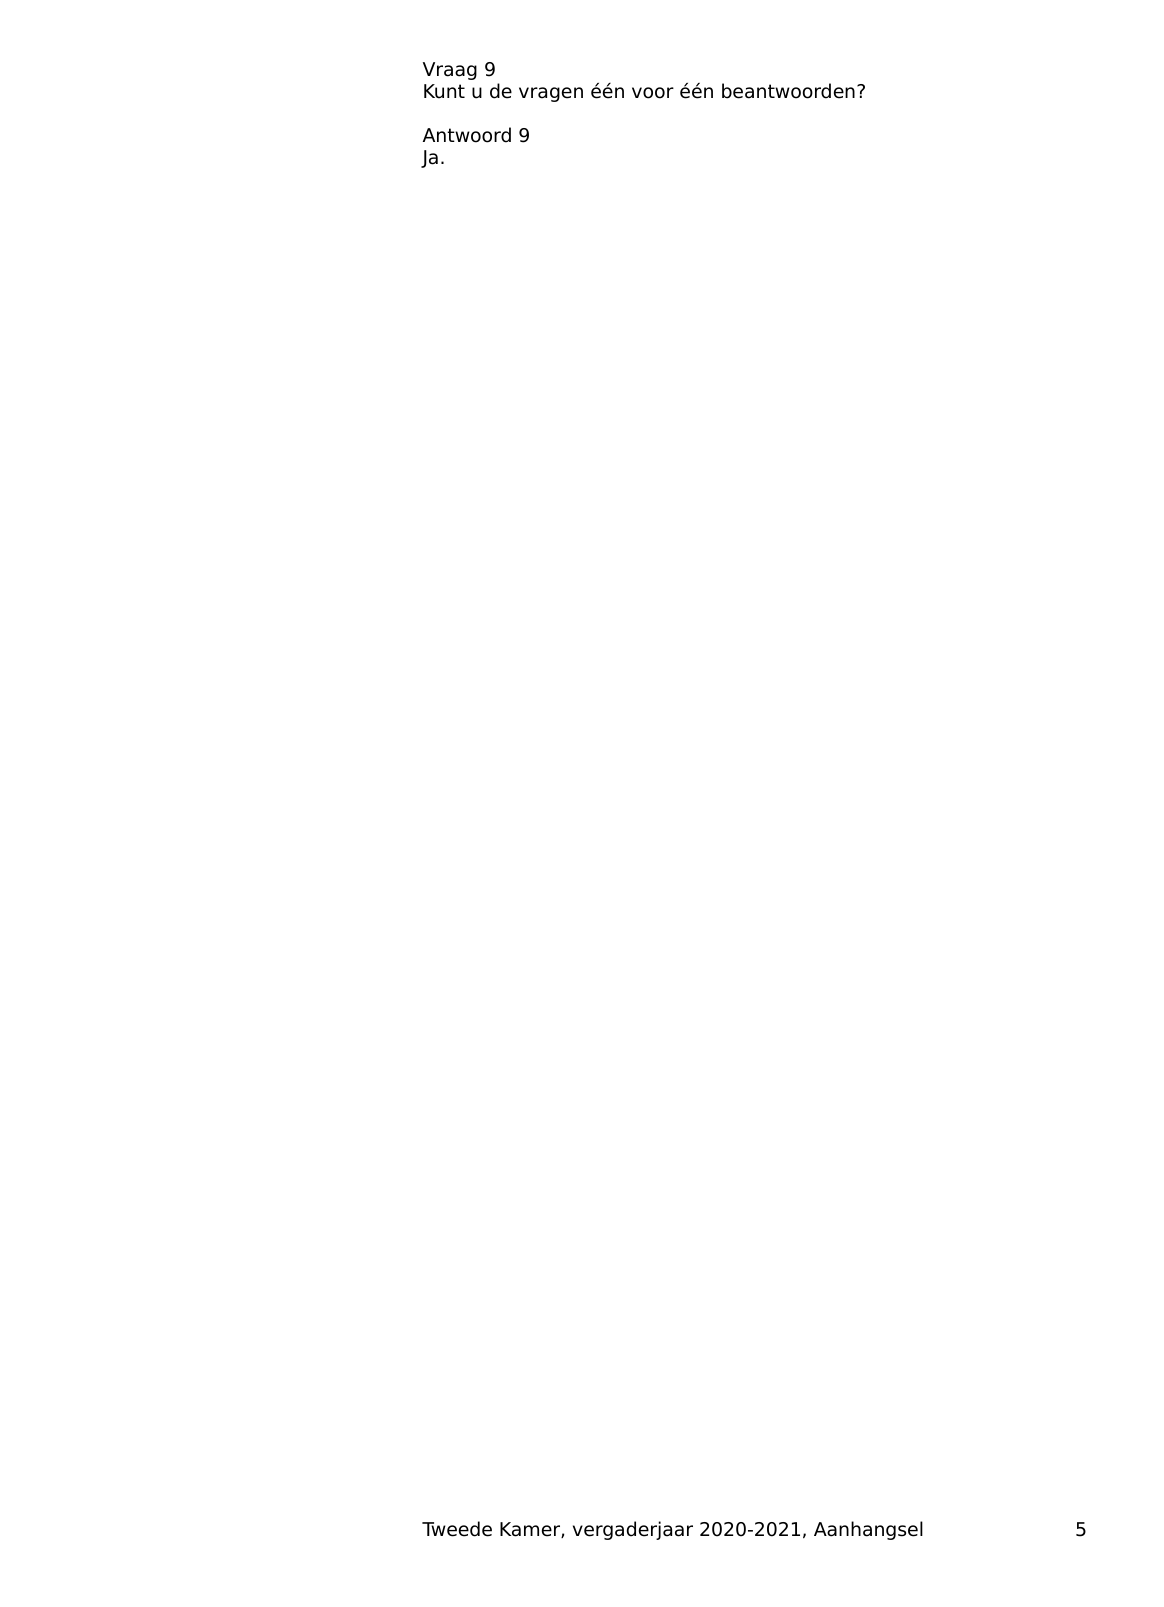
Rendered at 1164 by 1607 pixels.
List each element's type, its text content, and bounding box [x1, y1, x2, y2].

text Ja. [422, 147, 1087, 169]
text Kunt u de vragen één voor één beantwoorden? [422, 81, 1087, 103]
text Antwoord 9 [422, 125, 1087, 147]
text Vraag 9 [422, 59, 1087, 81]
